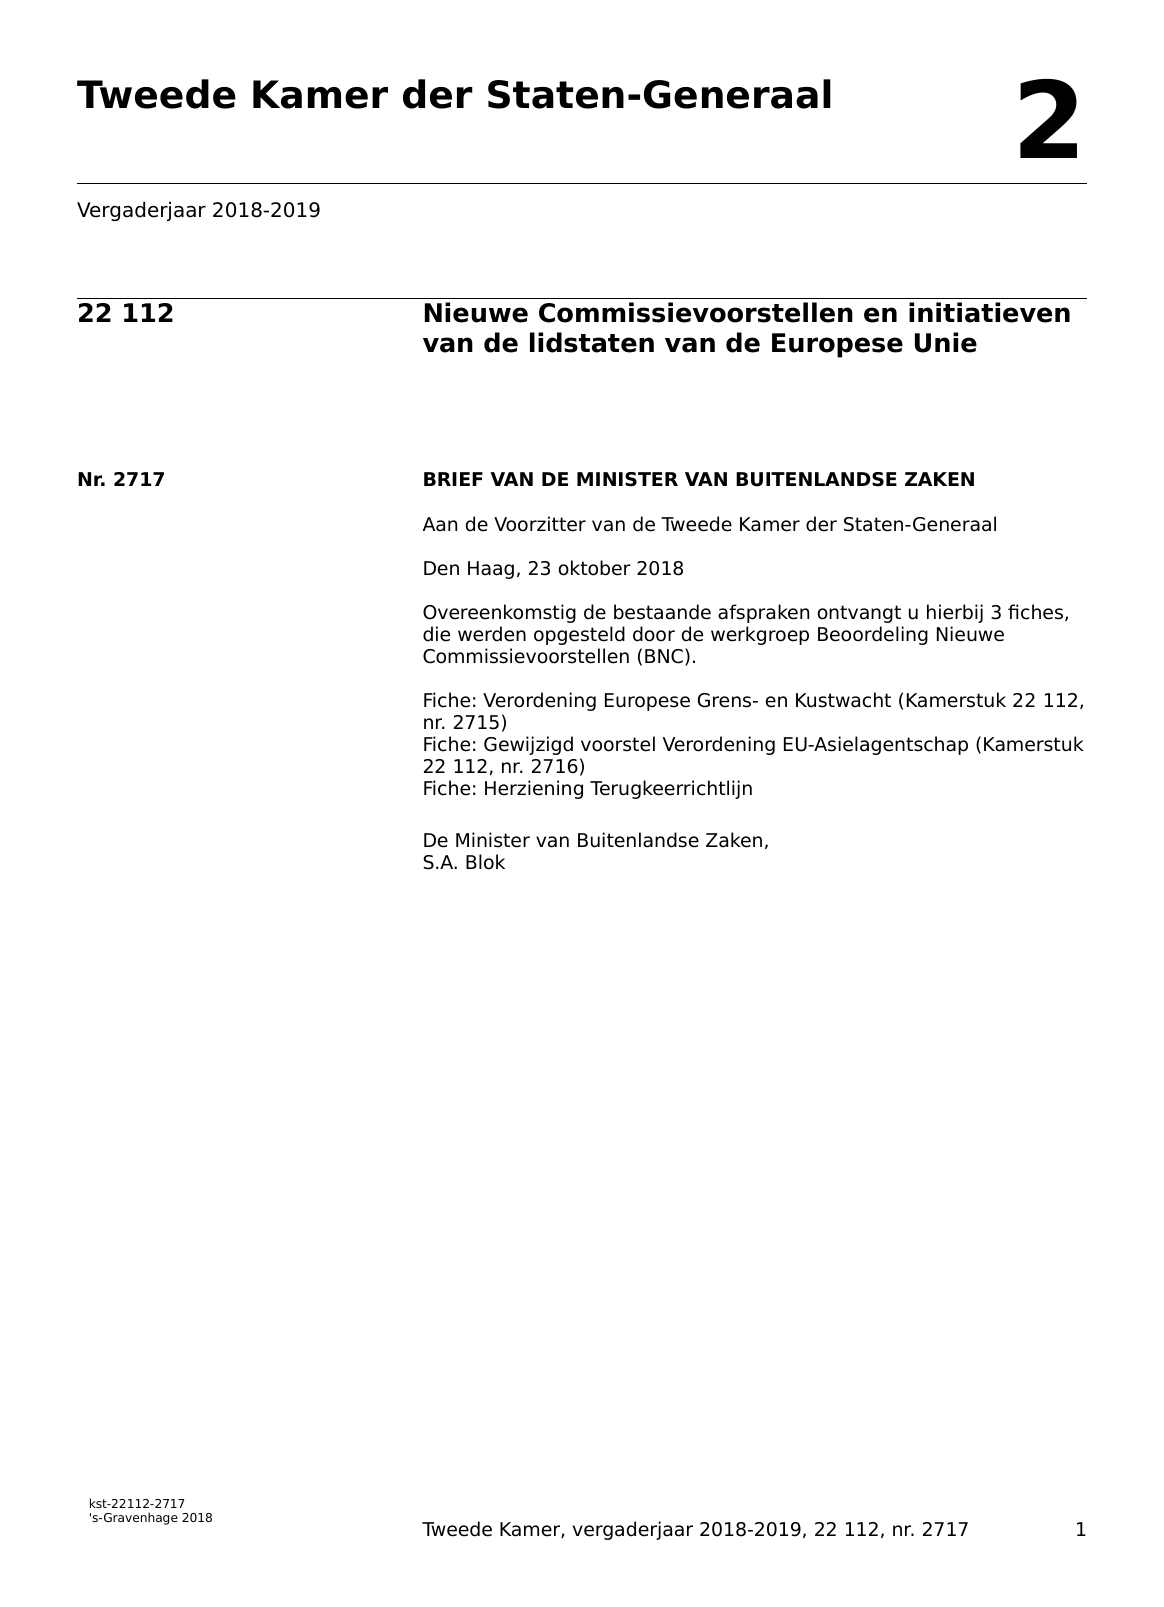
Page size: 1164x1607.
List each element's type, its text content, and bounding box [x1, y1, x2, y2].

table_cell Vergaderjaar 2018-2019 [77, 184, 1087, 298]
subtitle Nr. 2717 BRIEF VAN DE MINISTER VAN BUITENLANDSE ZAKEN [77, 469, 1087, 491]
text Aan de Voorzitter van de Tweede Kamer der Staten-Generaal [422, 513, 1087, 536]
text 's-Gravenhage 2018 [88, 1511, 323, 1525]
text Overeenkomstig de bestaande afspraken ontvangt u hierbij 3 fiches, die werden opgesteld door de werkgroep Beoordeling Nieuwe Commissievoorstellen (BNC). [422, 602, 1087, 668]
text Fiche: Herziening Terugkeerrichtlijn [422, 778, 1087, 800]
text kst-22112-2717 [88, 1497, 323, 1511]
text Fiche: Verordening Europese Grens- en Kustwacht (Kamerstuk 22 112, nr. 2715) [422, 690, 1087, 734]
text Den Haag, 23 oktober 2018 [422, 558, 1087, 580]
subtitle 22 112 Nieuwe Commissievoorstellen en initiatieven van de lidstaten van de Europese Unie [77, 299, 1087, 358]
table_header Tweede Kamer der Staten-Generaal [77, 59, 886, 183]
text Fiche: Gewijzigd voorstel Verordening EU-Asielagentschap (Kamerstuk 22 112, nr. 2716) [422, 734, 1087, 778]
text De Minister van Buitenlandse Zaken, S.A. Blok [422, 830, 1087, 874]
table_header 2 [886, 59, 1087, 183]
